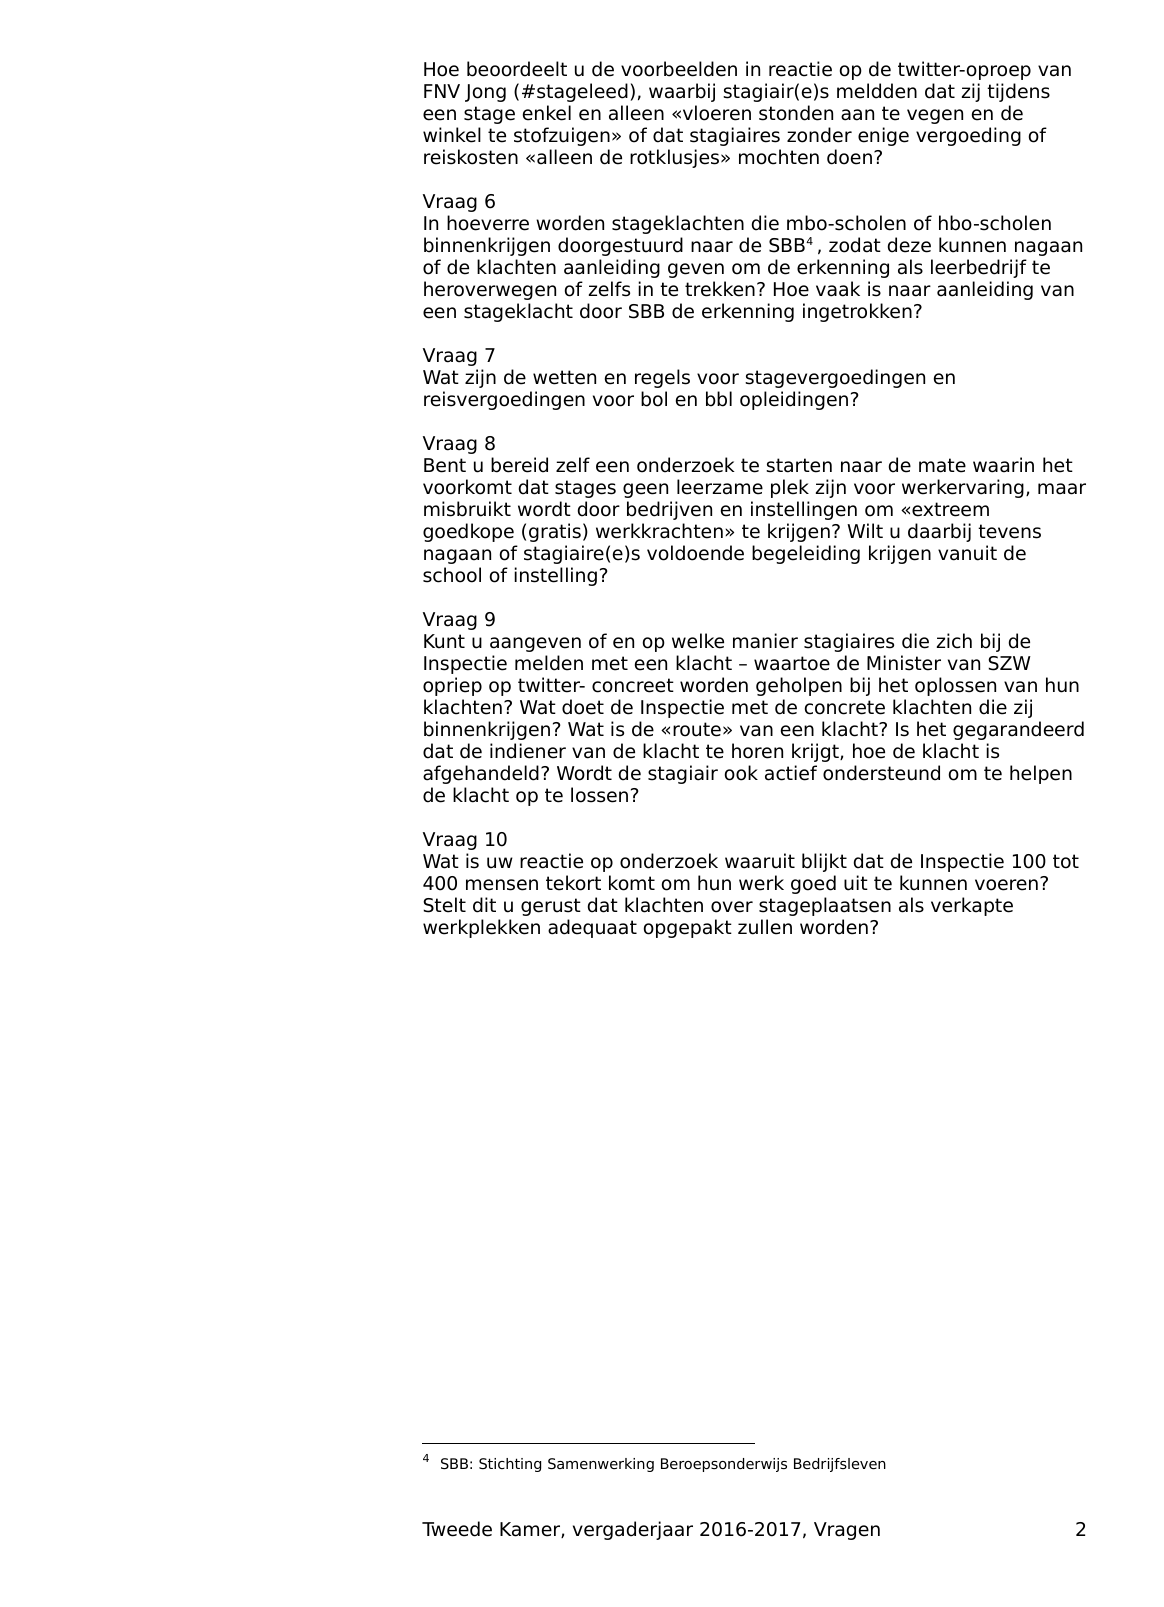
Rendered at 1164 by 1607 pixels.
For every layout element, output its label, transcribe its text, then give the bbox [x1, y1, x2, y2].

text SBB: Stichting Samenwerking Beroepsonderwijs Bedrijfsleven [422, 1452, 1087, 1474]
text Bent u bereid zelf een onderzoek te starten naar de mate waarin het voorkomt dat stages geen leerzame plek zijn voor werkervaring, maar misbruikt wordt door bedrijven en instellingen om «extreem goedkope (gratis) werkkrachten» te krijgen? Wilt u daarbij tevens nagaan of stagiaire(e)s voldoende begeleiding krijgen vanuit de school of instelling? [422, 455, 1087, 587]
text Wat is uw reactie op onderzoek waaruit blijkt dat de Inspectie 100 tot 400 mensen tekort komt om hun werk goed uit te kunnen voeren? Stelt dit u gerust dat klachten over stageplaatsen als verkapte werkplekken adequaat opgepakt zullen worden? [422, 851, 1087, 939]
text Hoe beoordeelt u de voorbeelden in reactie op de twitter-oproep van FNV Jong (#stageleed), waarbij stagiair(e)s meldden dat zij tijdens een stage enkel en alleen «vloeren stonden aan te vegen en de winkel te stofzuigen» of dat stagiaires zonder enige vergoeding of reiskosten «alleen de rotklusjes» mochten doen? [422, 59, 1087, 169]
text Vraag 6 [422, 191, 1087, 213]
text Kunt u aangeven of en op welke manier stagiaires die zich bij de Inspectie melden met een klacht – waartoe de Minister van SZW opriep op twitter- concreet worden geholpen bij het oplossen van hun klachten? Wat doet de Inspectie met de concrete klachten die zij binnenkrijgen? Wat is de «route» van een klacht? Is het gegarandeerd dat de indiener van de klacht te horen krijgt, hoe de klacht is afgehandeld? Wordt de stagiair ook actief ondersteund om te helpen de klacht op te lossen? [422, 631, 1087, 807]
text In hoeverre worden stageklachten die mbo-scholen of hbo-scholen binnenkrijgen doorgestuurd naar de SBB, zodat deze kunnen nagaan of de klachten aanleiding geven om de erkenning als leerbedrijf te heroverwegen of zelfs in te trekken? Hoe vaak is naar aanleiding van een stageklacht door SBB de erkenning ingetrokken? [422, 213, 1087, 323]
text Vraag 7 [422, 345, 1087, 367]
text Vraag 10 [422, 829, 1087, 851]
text Vraag 8 [422, 433, 1087, 455]
text Wat zijn de wetten en regels voor stagevergoedingen en reisvergoedingen voor bol en bbl opleidingen? [422, 367, 1087, 411]
text Vraag 9 [422, 609, 1087, 631]
